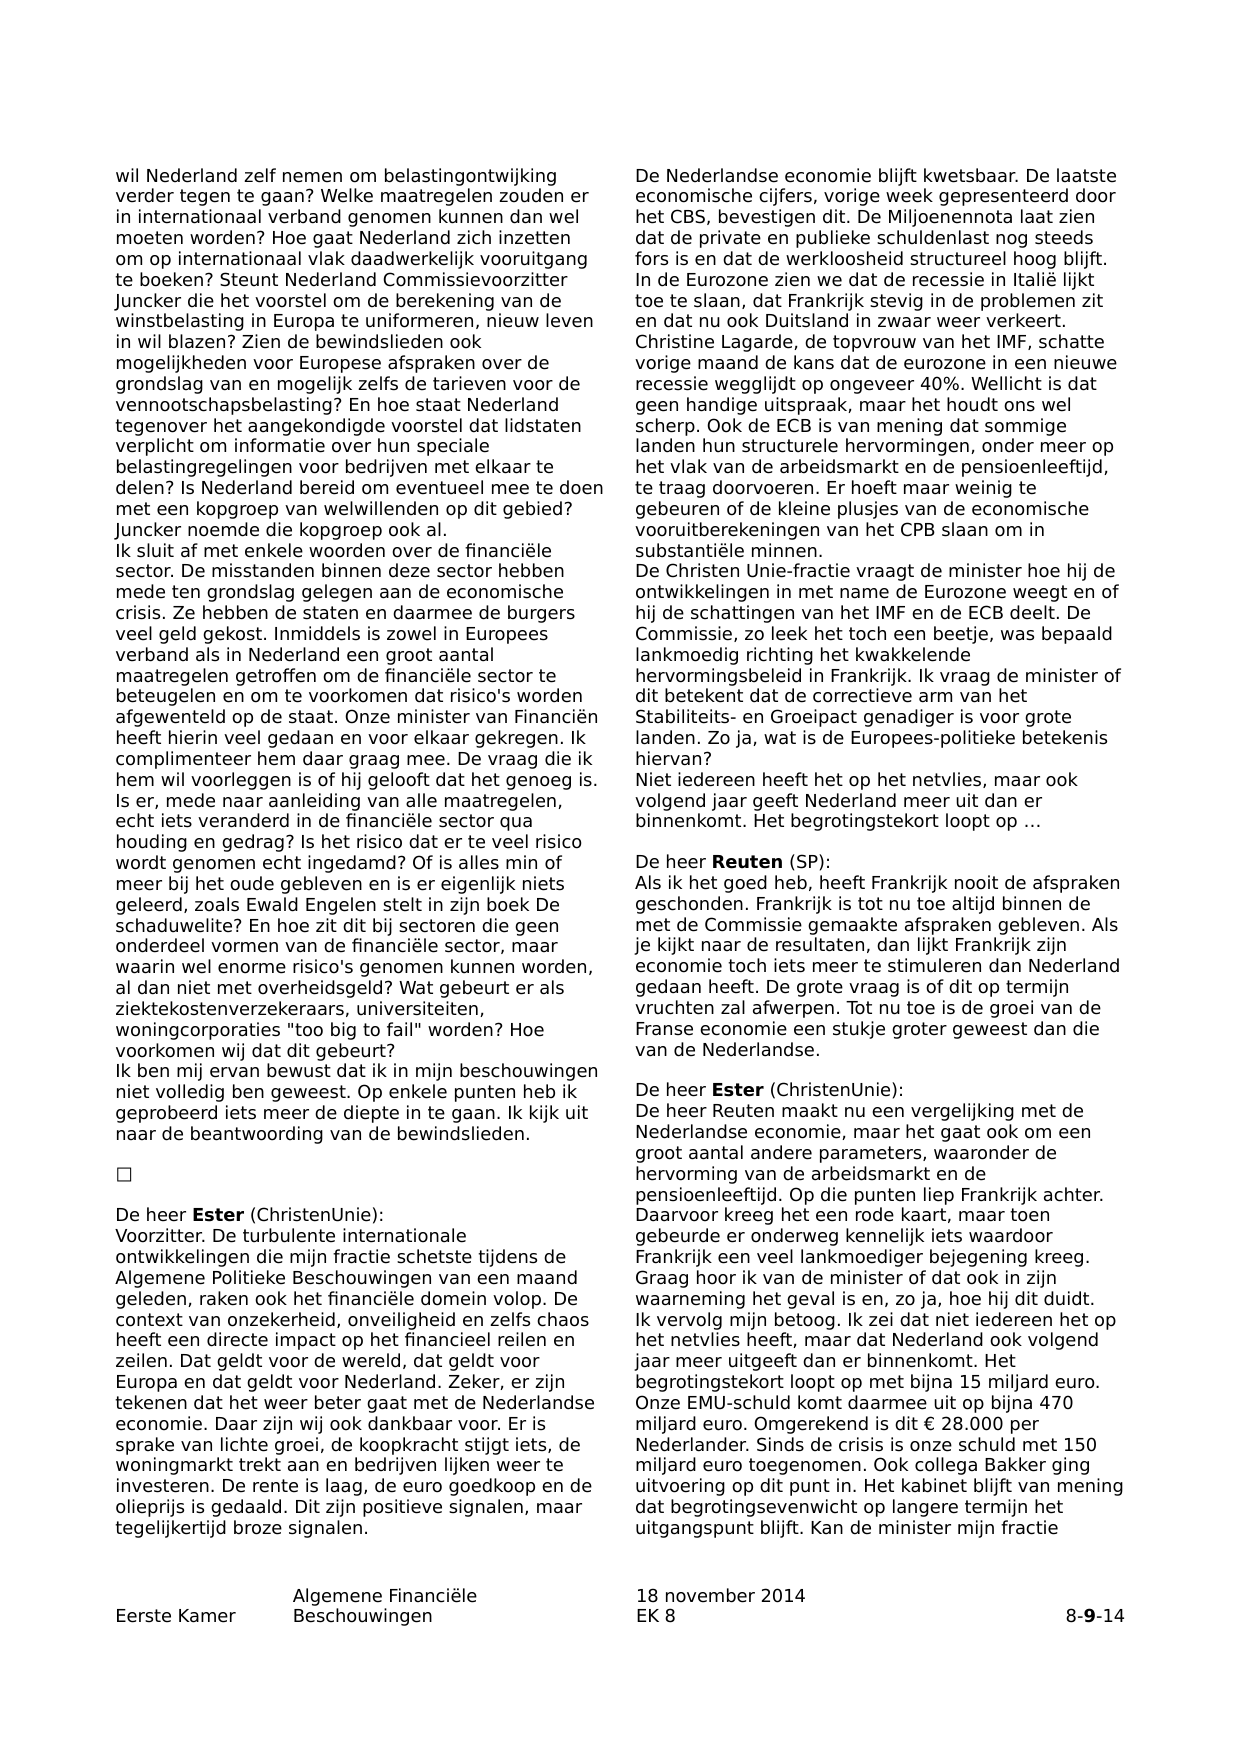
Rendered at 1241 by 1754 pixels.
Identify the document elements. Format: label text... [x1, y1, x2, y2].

text wil Nederland zelf nemen om belastingontwijking verder tegen te gaan? Welke maatregelen zouden er in internationaal verband genomen kunnen dan wel moeten worden? Hoe gaat Nederland zich inzetten om op internationaal vlak daadwerkelijk vooruitgang te boeken? Steunt Nederland Commissievoorzitter Juncker die het voorstel om de berekening van de winstbelasting in Europa te uniformeren, nieuw leven in wil blazen? Zien de bewindslieden ook mogelijkheden voor Europese afspraken over de grondslag van en mogelijk zelfs de tarieven voor de vennootschapsbelasting? En hoe staat Nederland tegenover het aangekondigde voorstel dat lidstaten verplicht om informatie over hun speciale belastingregelingen voor bedrijven met elkaar te delen? Is Nederland bereid om eventueel mee te doen met een kopgroep van welwillenden op dit gebied? Juncker noemde die kopgroep ook al. [115, 165, 605, 540]
text Ik ben mij ervan bewust dat ik in mijn beschouwingen niet volledig ben geweest. Op enkele punten heb ik geprobeerd iets meer de diepte in te gaan. Ik kijk uit naar de beantwoording van de bewindslieden. [115, 1061, 605, 1144]
text Ik sluit af met enkele woorden over de financiële sector. De misstanden binnen deze sector hebben mede ten grondslag gelegen aan de economische crisis. Ze hebben de staten en daarmee de burgers veel geld gekost. Inmiddels is zowel in Europees verband als in Nederland een groot aantal maatregelen getroffen om de financiële sector te beteugelen en om te voorkomen dat risico's worden afgewenteld op de staat. Onze minister van Financiën heeft hierin veel gedaan en voor elkaar gekregen. Ik complimenteer hem daar graag mee. De vraag die ik hem wil voorleggen is of hij gelooft dat het genoeg is. Is er, mede naar aanleiding van alle maatregelen, echt iets veranderd in de financiële sector qua houding en gedrag? Is het risico dat er te veel risico wordt genomen echt ingedamd? Of is alles min of meer bij het oude gebleven en is er eigenlijk niets geleerd, zoals Ewald Engelen stelt in zijn boek De schaduwelite? En hoe zit dit bij sectoren die geen onderdeel vormen van de financiële sector, maar waarin wel enorme risico's genomen kunnen worden, al dan niet met overheidsgeld? Wat gebeurt er als ziektekostenverzekeraars, universiteiten, woningcorporaties "too big to fail" worden? Hoe voorkomen wij dat dit gebeurt? [115, 540, 605, 1061]
text De heer Ester (ChristenUnie): [115, 1205, 605, 1226]
text De Christen Unie-fractie vraagt de minister hoe hij de ontwikkelingen in met name de Eurozone weegt en of hij de schattingen van het IMF en de ECB deelt. De Commissie, zo leek het toch een beetje, was bepaald lankmoedig richting het kwakkelende hervormingsbeleid in Frankrijk. Ik vraag de minister of dit betekent dat de correctieve arm van het Stabiliteits- en Groeipact genadiger is voor grote landen. Zo ja, wat is de Europees-politieke betekenis hiervan? [635, 561, 1125, 769]
text De heer Ester (ChristenUnie): [635, 1080, 1125, 1101]
text Ik vervolg mijn betoog. Ik zei dat niet iedereen het op het netvlies heeft, maar dat Nederland ook volgend jaar meer uitgeeft dan er binnenkomt. Het begrotingstekort loopt op met bijna 15 miljard euro. Onze EMU-schuld komt daarmee uit op bijna 470 miljard euro. Omgerekend is dit € 28.000 per Nederlander. Sinds de crisis is onze schuld met 150 miljard euro toegenomen. Ook collega Bakker ging uitvoering op dit punt in. Het kabinet blijft van mening dat begrotingsevenwicht op langere termijn het uitgangspunt blijft. Kan de minister mijn fractie [635, 1309, 1125, 1538]
text ⬜ [115, 1164, 605, 1185]
text Voorzitter. De turbulente internationale ontwikkelingen die mijn fractie schetste tijdens de Algemene Politieke Beschouwingen van een maand geleden, raken ook het financiële domein volop. De context van onzekerheid, onveiligheid en zelfs chaos heeft een directe impact op het financieel reilen en zeilen. Dat geldt voor de wereld, dat geldt voor Europa en dat geldt voor Nederland. Zeker, er zijn tekenen dat het weer beter gaat met de Nederlandse economie. Daar zijn wij ook dankbaar voor. Er is sprake van lichte groei, de koopkracht stijgt iets, de woningmarkt trekt aan en bedrijven lijken weer te investeren. De rente is laag, de euro goedkoop en de olieprijs is gedaald. Dit zijn positieve signalen, maar tegelijkertijd broze signalen. [115, 1226, 605, 1538]
text De heer Reuten maakt nu een vergelijking met de Nederlandse economie, maar het gaat ook om een groot aantal andere parameters, waaronder de hervorming van de arbeidsmarkt en de pensioenleeftijd. Op die punten liep Frankrijk achter. Daarvoor kreeg het een rode kaart, maar toen gebeurde er onderweg kennelijk iets waardoor Frankrijk een veel lankmoediger bejegening kreeg. Graag hoor ik van de minister of dat ook in zijn waarneming het geval is en, zo ja, hoe hij dit duidt. [635, 1101, 1125, 1309]
text De Nederlandse economie blijft kwetsbaar. De laatste economische cijfers, vorige week gepresenteerd door het CBS, bevestigen dit. De Miljoenennota laat zien dat de private en publieke schuldenlast nog steeds fors is en dat de werkloosheid structureel hoog blijft. In de Eurozone zien we dat de recessie in Italië lijkt toe te slaan, dat Frankrijk stevig in de problemen zit en dat nu ook Duitsland in zwaar weer verkeert. Christine Lagarde, de topvrouw van het IMF, schatte vorige maand de kans dat de eurozone in een nieuwe recessie wegglijdt op ongeveer 40%. Wellicht is dat geen handige uitspraak, maar het houdt ons wel scherp. Ook de ECB is van mening dat sommige landen hun structurele hervormingen, onder meer op het vlak van de arbeidsmarkt en de pensioenleeftijd, te traag doorvoeren. Er hoeft maar weinig te gebeuren of de kleine plusjes van de economische vooruitberekeningen van het CPB slaan om in substantiële minnen. [635, 165, 1125, 561]
text Niet iedereen heeft het op het netvlies, maar ook volgend jaar geeft Nederland meer uit dan er binnenkomt. Het begrotingstekort loopt op … [635, 769, 1125, 832]
text Als ik het goed heb, heeft Frankrijk nooit de afspraken geschonden. Frankrijk is tot nu toe altijd binnen de met de Commissie gemaakte afspraken gebleven. Als je kijkt naar de resultaten, dan lijkt Frankrijk zijn economie toch iets meer te stimuleren dan Nederland gedaan heeft. De grote vraag is of dit op termijn vruchten zal afwerpen. Tot nu toe is de groei van de Franse economie een stukje groter geweest dan die van de Nederlandse. [635, 873, 1125, 1060]
text De heer Reuten (SP): [635, 852, 1125, 873]
